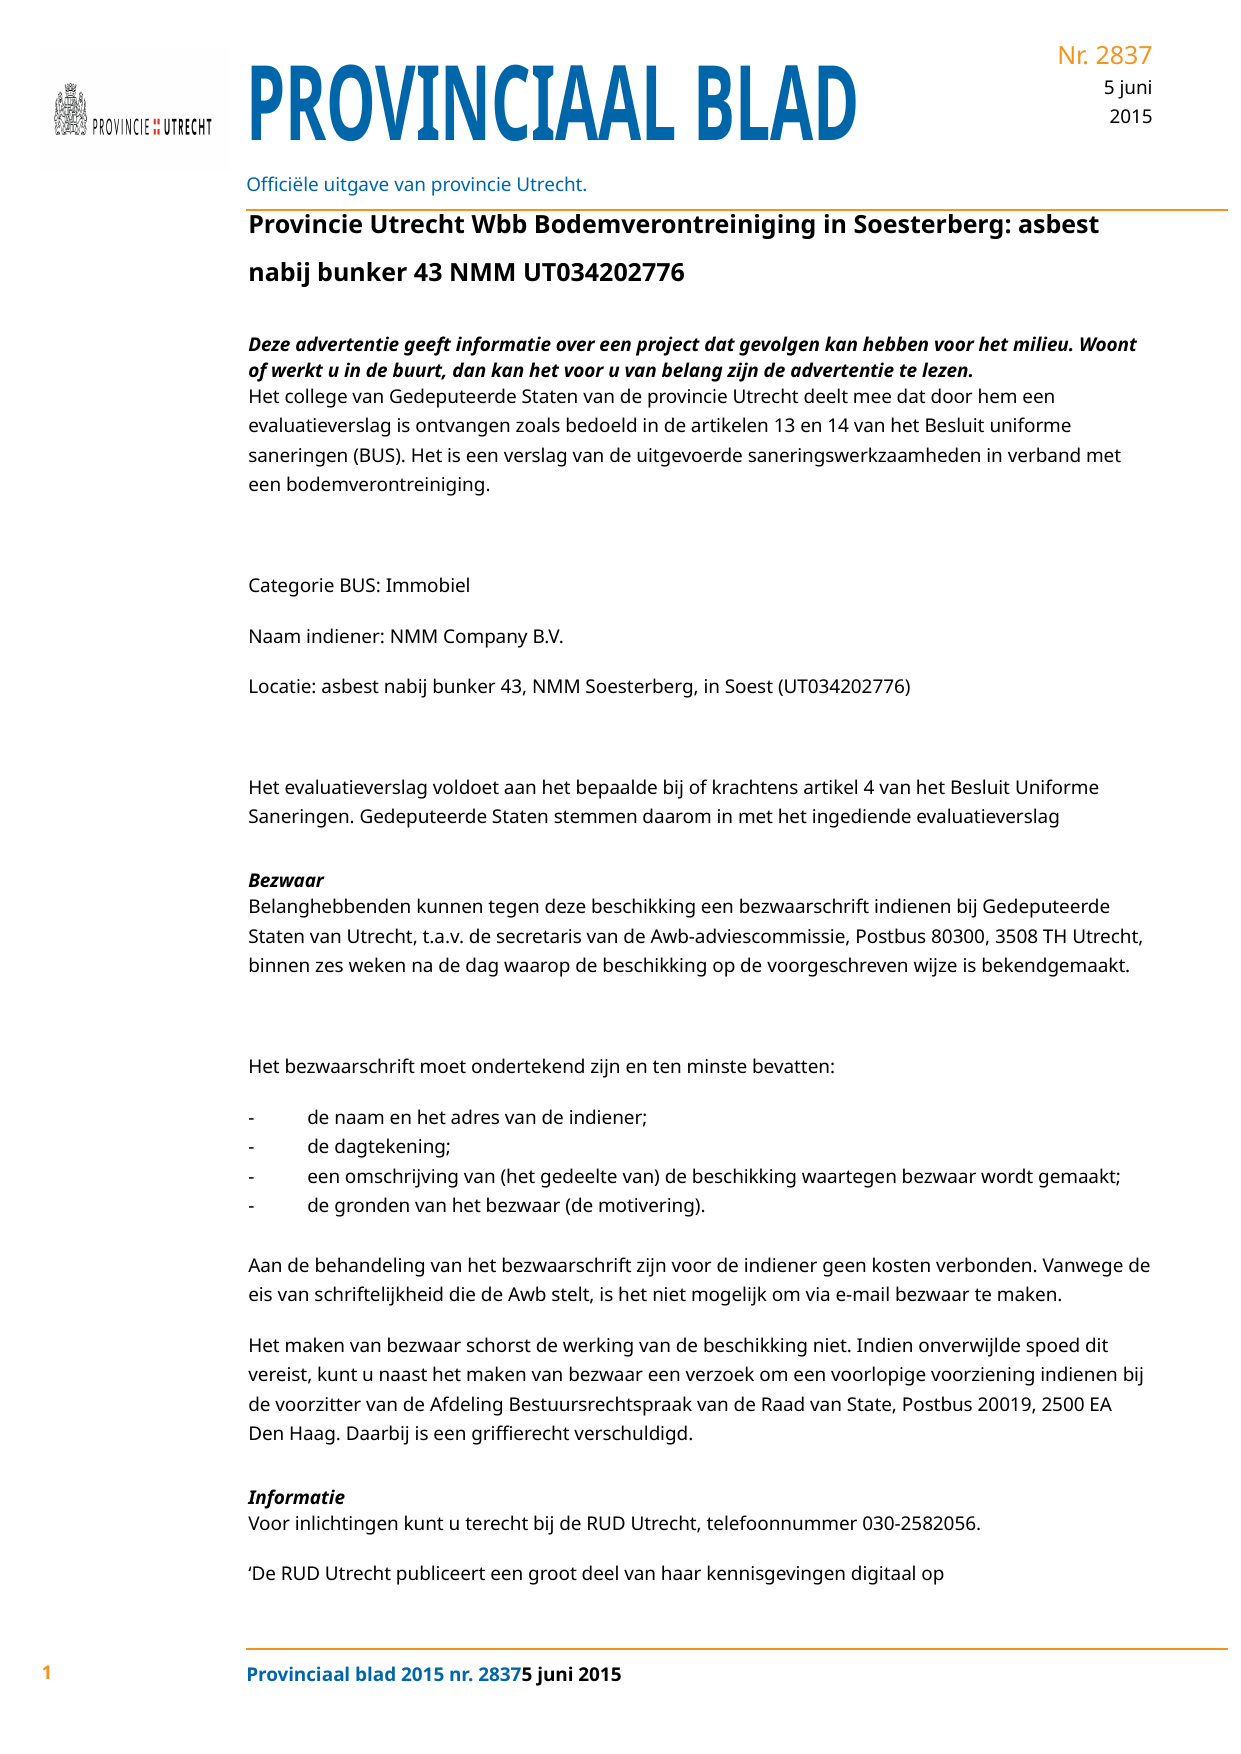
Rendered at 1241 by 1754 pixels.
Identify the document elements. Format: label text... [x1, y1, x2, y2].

list de dagtekening; [248, 1133, 1152, 1159]
list een omschrijving van (het gedeelte van) de beschikking waartegen bezwaar wordt gemaakt; [248, 1163, 1152, 1189]
text ‘De RUD Utrecht publiceert een groot deel van haar kennisgevingen digitaal op [248, 1561, 1152, 1586]
text Aan de behandeling van het bezwaarschrift zijn voor de indiener geen kosten verbonden. Vanwege de eis van schriftelijkheid die de Awb stelt, is het niet mogelijk om via e-mail bezwaar te maken. [248, 1252, 1152, 1307]
picture [41, 47, 231, 172]
text Het evaluatieverslag voldoet aan het bepaalde bij of krachtens artikel 4 van het Besluit Uniforme Saneringen. Gedeputeerde Staten stemmen daarom in met het ingediende evaluatieverslag [248, 774, 1152, 829]
text Locatie: asbest nabij bunker 43, NMM Soesterberg, in Soest (UT034202776) [248, 673, 1152, 699]
list de naam en het adres van de indiener; [248, 1104, 1152, 1129]
text Voor inlichtingen kunt u terecht bij de RUD Utrecht, telefoonnummer 030-2582056. [248, 1510, 1152, 1536]
text Het college van Gedeputeerde Staten van de provincie Utrecht deelt mee dat door hem een evaluatieverslag is ontvangen zoals bedoeld in de artikelen 13 en 14 van het Besluit uniforme saneringen (BUS). Het is een verslag van de uitgevoerde saneringswerkzaamheden in verband met een bodemverontreiniging. [248, 383, 1152, 497]
text Het bezwaarschrift moet ondertekend zijn en ten minste bevatten: [248, 1053, 1152, 1079]
text Deze advertentie geeft informatie over een project dat gevolgen kan hebben voor het milieu. Woont of werkt u in de buurt, dan kan het voor u van belang zijn de advertentie te lezen. [248, 331, 1152, 383]
list de gronden van het bezwaar (de motivering). [248, 1193, 1152, 1218]
text Het maken van bezwaar schorst de werking van de beschikking niet. Indien onverwijlde spoed dit vereist, kunt u naast het maken van bezwaar een verzoek om een voorlopige voorziening indienen bij de voorzitter van de Afdeling Bestuursrechtspraak van de Raad van State, Postbus 20019, 2500 EA Den Haag. Daarbij is een griffierecht verschuldigd. [248, 1332, 1152, 1446]
text Informatie [248, 1484, 1152, 1510]
text Bezwaar [248, 868, 1152, 893]
text Categorie BUS: Immobiel [248, 572, 1152, 598]
text Provincie Utrecht Wbb Bodemverontreiniging in Soesterberg: asbest nabij bunker 43 NMM UT034202776 [248, 211, 1152, 288]
text Belanghebbenden kunnen tegen deze beschikking een bezwaarschrift indienen bij Gedeputeerde Staten van Utrecht, t.a.v. de secretaris van de Awb-adviescommissie, Postbus 80300, 3508 TH Utrecht, binnen zes weken na de dag waarop de beschikking op de voorgeschreven wijze is bekendgemaakt. [248, 893, 1152, 978]
text Naam indiener: NMM Company B.V. [248, 623, 1152, 649]
